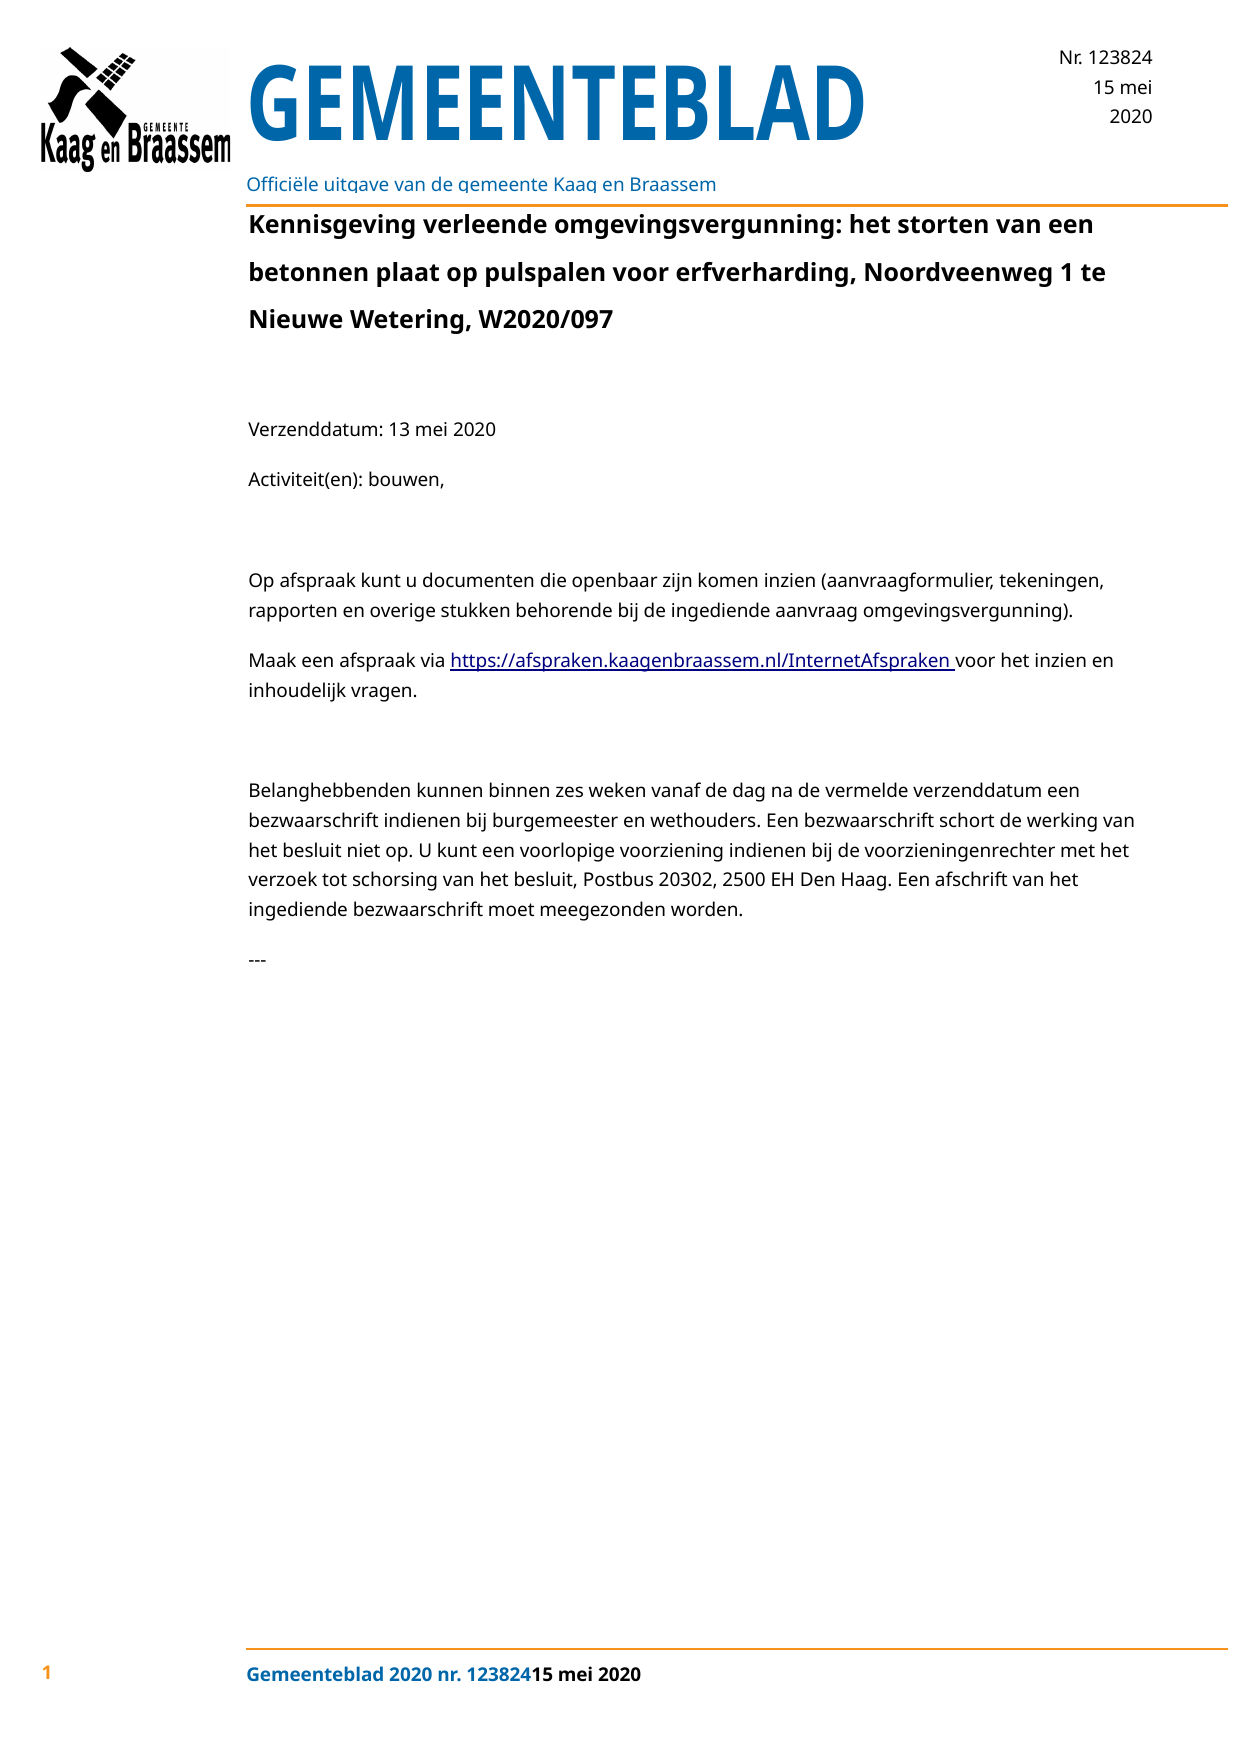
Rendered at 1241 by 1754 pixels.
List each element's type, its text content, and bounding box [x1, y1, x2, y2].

text Activiteit(en): bouwen, [248, 466, 1152, 492]
text --- [248, 946, 1152, 972]
text Maak een afspraak via https://afspraken.kaagenbraassem.nl/InternetAfspraken voor het inzien en inhoudelijk vragen. [248, 647, 1152, 702]
picture [41, 47, 231, 172]
text Op afspraak kunt u documenten die openbaar zijn komen inzien (aanvraagformulier, tekeningen, rapporten en overige stukken behorende bij de ingediende aanvraag omgevingsvergunning). [248, 567, 1152, 622]
text Kennisgeving verleende omgevingsvergunning: het storten van een betonnen plaat op pulspalen voor erfverharding, Noordveenweg 1 te Nieuwe Wetering, W2020/097 [248, 207, 1152, 336]
text Belanghebbenden kunnen binnen zes weken vanaf de dag na de vermelde verzenddatum een bezwaarschrift indienen bij burgemeester en wethouders. Een bezwaarschrift schort de werking van het besluit niet op. U kunt een voorlopige voorziening indienen bij de voorzieningenrechter met het verzoek tot schorsing van het besluit, Postbus 20302, 2500 EH Den Haag. Een afschrift van het ingediende bezwaarschrift moet meegezonden worden. [248, 778, 1152, 922]
text Verzenddatum: 13 mei 2020 [248, 416, 1152, 442]
